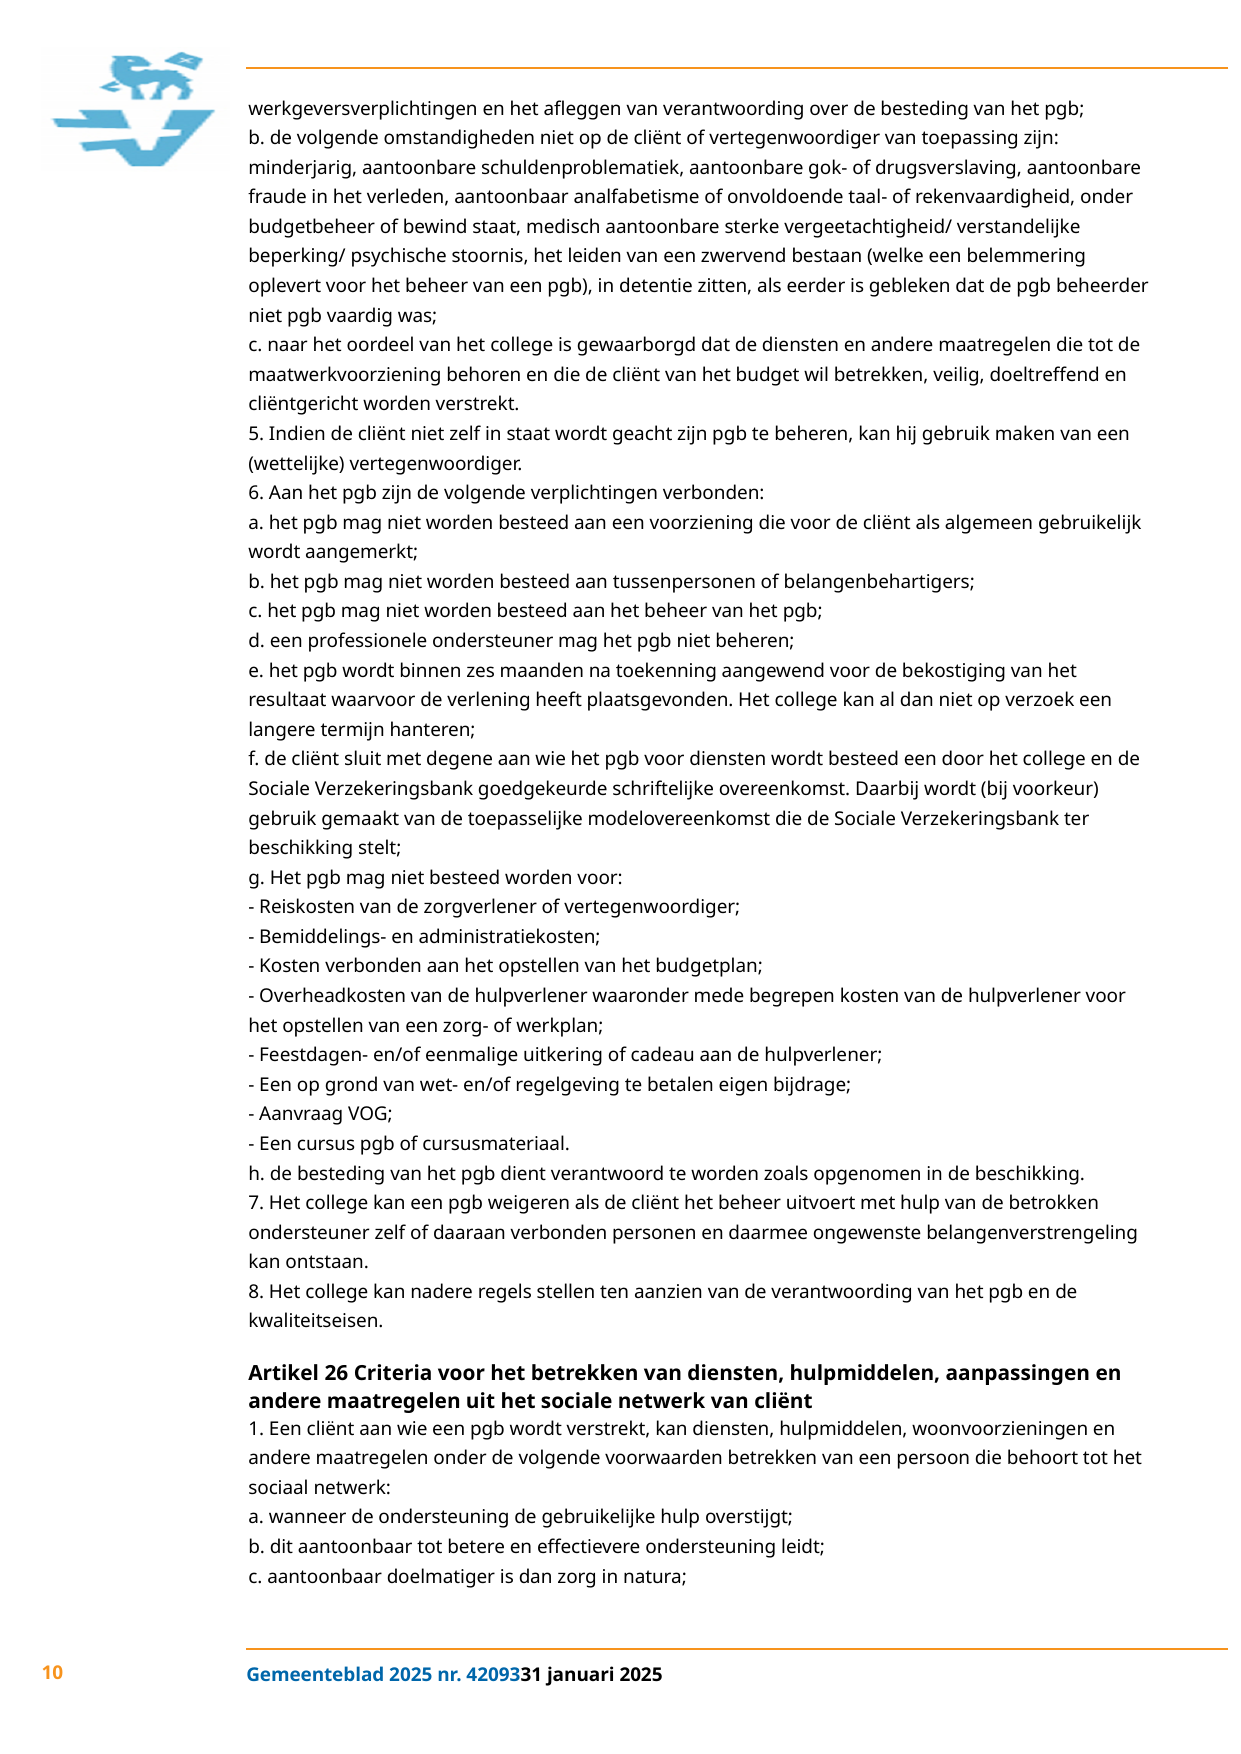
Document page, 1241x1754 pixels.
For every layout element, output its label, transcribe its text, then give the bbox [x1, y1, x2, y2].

text werkgeversverplichtingen en het afleggen van verantwoording over de besteding van het pgb; [248, 95, 1152, 121]
text - Een cursus pgb of cursusmateriaal. [248, 1130, 1152, 1156]
text a. het pgb mag niet worden besteed aan een voorziening die voor de cliënt als algemeen gebruikelijk wordt aangemerkt; [248, 509, 1152, 564]
text b. dit aantoonbaar tot betere en effectievere ondersteuning leidt; [248, 1533, 1152, 1559]
text - Kosten verbonden aan het opstellen van het budgetplan; [248, 953, 1152, 978]
text 8. Het college kan nadere regels stellen ten aanzien van de verantwoording van het pgb en de kwaliteitseisen. [248, 1278, 1152, 1333]
text 5. Indien de cliënt niet zelf in staat wordt geacht zijn pgb te beheren, kan hij gebruik maken van een (wettelijke) vertegenwoordiger. [248, 420, 1152, 476]
picture [41, 47, 231, 172]
text - Reiskosten van de zorgverlener of vertegenwoordiger; [248, 893, 1152, 919]
text c. het pgb mag niet worden besteed aan het beheer van het pgb; [248, 598, 1152, 623]
text f. de cliënt sluit met degene aan wie het pgb voor diensten wordt besteed een door het college en de Sociale Verzekeringsbank goedgekeurde schriftelijke overeenkomst. Daarbij wordt (bij voorkeur) gebruik gemaakt van de toepasselijke modelovereenkomst die de Sociale Verzekeringsbank ter beschikking stelt; [248, 746, 1152, 860]
text a. wanneer de ondersteuning de gebruikelijke hulp overstijgt; [248, 1504, 1152, 1529]
text g. Het pgb mag niet besteed worden voor: [248, 864, 1152, 890]
text - Een op grond van wet- en/of regelgeving te betalen eigen bijdrage; [248, 1071, 1152, 1097]
text h. de besteding van het pgb dient verantwoord te worden zoals opgenomen in de beschikking. [248, 1160, 1152, 1186]
text 6. Aan het pgb zijn de volgende verplichtingen verbonden: [248, 479, 1152, 505]
text d. een professionele ondersteuner mag het pgb niet beheren; [248, 627, 1152, 653]
text - Overheadkosten van de hulpverlener waaronder mede begrepen kosten van de hulpverlener voor het opstellen van een zorg- of werkplan; [248, 982, 1152, 1038]
text e. het pgb wordt binnen zes maanden na toekenning aangewend voor de bekostiging van het resultaat waarvoor de verlening heeft plaatsgevonden. Het college kan al dan niet op verzoek een langere termijn hanteren; [248, 657, 1152, 742]
text c. naar het oordeel van het college is gewaarborgd dat de diensten en andere maatregelen die tot de maatwerkvoorziening behoren en die de cliënt van het budget wil betrekken, veilig, doeltreffend en cliëntgericht worden verstrekt. [248, 331, 1152, 416]
text 1. Een cliënt aan wie een pgb wordt verstrekt, kan diensten, hulpmiddelen, woonvoorzieningen en andere maatregelen onder de volgende voorwaarden betrekken van een persoon die behoort tot het sociaal netwerk: [248, 1415, 1152, 1500]
text - Feestdagen- en/of eenmalige uitkering of cadeau aan de hulpverlener; [248, 1041, 1152, 1067]
text b. het pgb mag niet worden besteed aan tussenpersonen of belangenbehartigers; [248, 568, 1152, 594]
text - Bemiddelings- en administratiekosten; [248, 923, 1152, 949]
text c. aantoonbaar doelmatiger is dan zorg in natura; [248, 1563, 1152, 1589]
text - Aanvraag VOG; [248, 1101, 1152, 1126]
text b. de volgende omstandigheden niet op de cliënt of vertegenwoordiger van toepassing zijn: minderjarig, aantoonbare schuldenproblematiek, aantoonbare gok- of drugsverslaving, aantoonbare fraude in het verleden, aantoonbaar analfabetisme of onvoldoende taal- of rekenvaardigheid, onder budgetbeheer of bewind staat, medisch aantoonbare sterke vergeetachtigheid/ verstandelijke beperking/ psychische stoornis, het leiden van een zwervend bestaan (welke een belemmering oplevert voor het beheer van een pgb), in detentie zitten, als eerder is gebleken dat de pgb beheerder niet pgb vaardig was; [248, 124, 1152, 328]
text 7. Het college kan een pgb weigeren als de cliënt het beheer uitvoert met hulp van de betrokken ondersteuner zelf of daaraan verbonden personen en daarmee ongewenste belangenverstrengeling kan ontstaan. [248, 1189, 1152, 1274]
text Artikel 26 Criteria voor het betrekken van diensten, hulpmiddelen, aanpassingen en andere maatregelen uit het sociale netwerk van cliënt [248, 1358, 1152, 1415]
